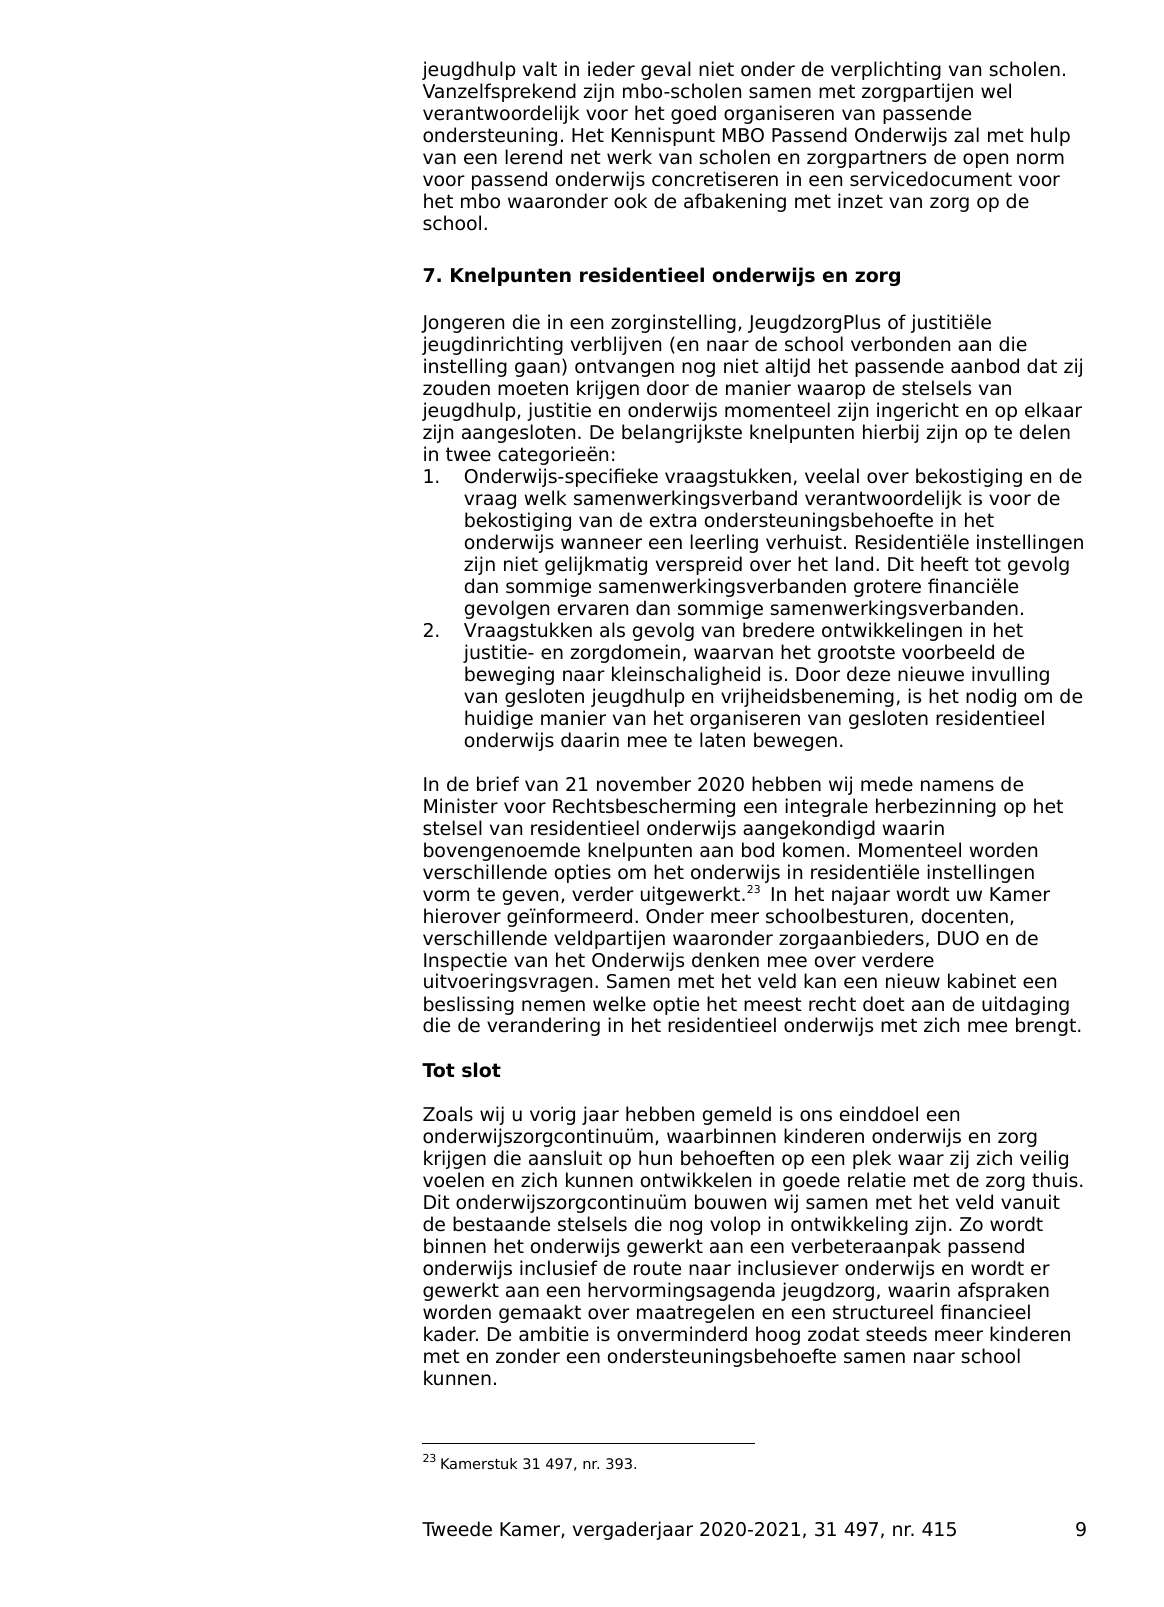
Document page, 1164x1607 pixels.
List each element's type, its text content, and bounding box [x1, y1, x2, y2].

subtitle Tot slot [422, 1059, 1087, 1082]
text 2. Vraagstukken als gevolg van bredere ontwikkelingen in het justitie- en zorgdomein, waarvan het grootste voorbeeld de beweging naar kleinschaligheid is. Door deze nieuwe invulling van gesloten jeugdhulp en vrijheidsbeneming, is het nodig om de huidige manier van het organiseren van gesloten residentieel onderwijs daarin mee te laten bewegen. [422, 619, 1087, 751]
text Jongeren die in een zorginstelling, JeugdzorgPlus of justitiële jeugdinrichting verblijven (en naar de school verbonden aan die instelling gaan) ontvangen nog niet altijd het passende aanbod dat zij zouden moeten krijgen door de manier waarop de stelsels van jeugdhulp, justitie en onderwijs momenteel zijn ingericht en op elkaar zijn aangesloten. De belangrijkste knelpunten hierbij zijn op te delen in twee categorieën: [422, 312, 1087, 466]
text 1. Onderwijs-specifieke vraagstukken, veelal over bekostiging en de vraag welk samenwerkingsverband verantwoordelijk is voor de bekostiging van de extra ondersteuningsbehoefte in het onderwijs wanneer een leerling verhuist. Residentiële instellingen zijn niet gelijkmatig verspreid over het land. Dit heeft tot gevolg dan sommige samenwerkingsverbanden grotere financiële gevolgen ervaren dan sommige samenwerkingsverbanden. [422, 466, 1087, 619]
text jeugdhulp valt in ieder geval niet onder de verplichting van scholen. Vanzelfsprekend zijn mbo-scholen samen met zorgpartijen wel verantwoordelijk voor het goed organiseren van passende ondersteuning. Het Kennispunt MBO Passend Onderwijs zal met hulp van een lerend net werk van scholen en zorgpartners de open norm voor passend onderwijs concretiseren in een servicedocument voor het mbo waaronder ook de afbakening met inzet van zorg op de school. [422, 59, 1087, 235]
text Zoals wij u vorig jaar hebben gemeld is ons einddoel een onderwijszorgcontinuüm, waarbinnen kinderen onderwijs en zorg krijgen die aansluit op hun behoeften op een plek waar zij zich veilig voelen en zich kunnen ontwikkelen in goede relatie met de zorg thuis. Dit onderwijszorgcontinuüm bouwen wij samen met het veld vanuit de bestaande stelsels die nog volop in ontwikkeling zijn. Zo wordt binnen het onderwijs gewerkt aan een verbeteraanpak passend onderwijs inclusief de route naar inclusiever onderwijs en wordt er gewerkt aan een hervormingsagenda jeugdzorg, waarin afspraken worden gemaakt over maatregelen en een structureel financieel kader. De ambitie is onverminderd hoog zodat steeds meer kinderen met en zonder een ondersteuningsbehoefte samen naar school kunnen. [422, 1104, 1087, 1389]
text In de brief van 21 november 2020 hebben wij mede namens de Minister voor Rechtsbescherming een integrale herbezinning op het stelsel van residentieel onderwijs aangekondigd waarin bovengenoemde knelpunten aan bod komen. Momenteel worden verschillende opties om het onderwijs in residentiële instellingen vorm te geven, verder uitgewerkt. In het najaar wordt uw Kamer hierover geïnformeerd. Onder meer schoolbesturen, docenten, verschillende veldpartijen waaronder zorgaanbieders, DUO en de Inspectie van het Onderwijs denken mee over verdere uitvoeringsvragen. Samen met het veld kan een nieuw kabinet een beslissing nemen welke optie het meest recht doet aan de uitdaging die de verandering in het residentieel onderwijs met zich mee brengt. [422, 774, 1087, 1037]
subtitle 7. Knelpunten residentieel onderwijs en zorg [422, 265, 1087, 287]
text Kamerstuk 31 497, nr. 393. [422, 1452, 1087, 1474]
